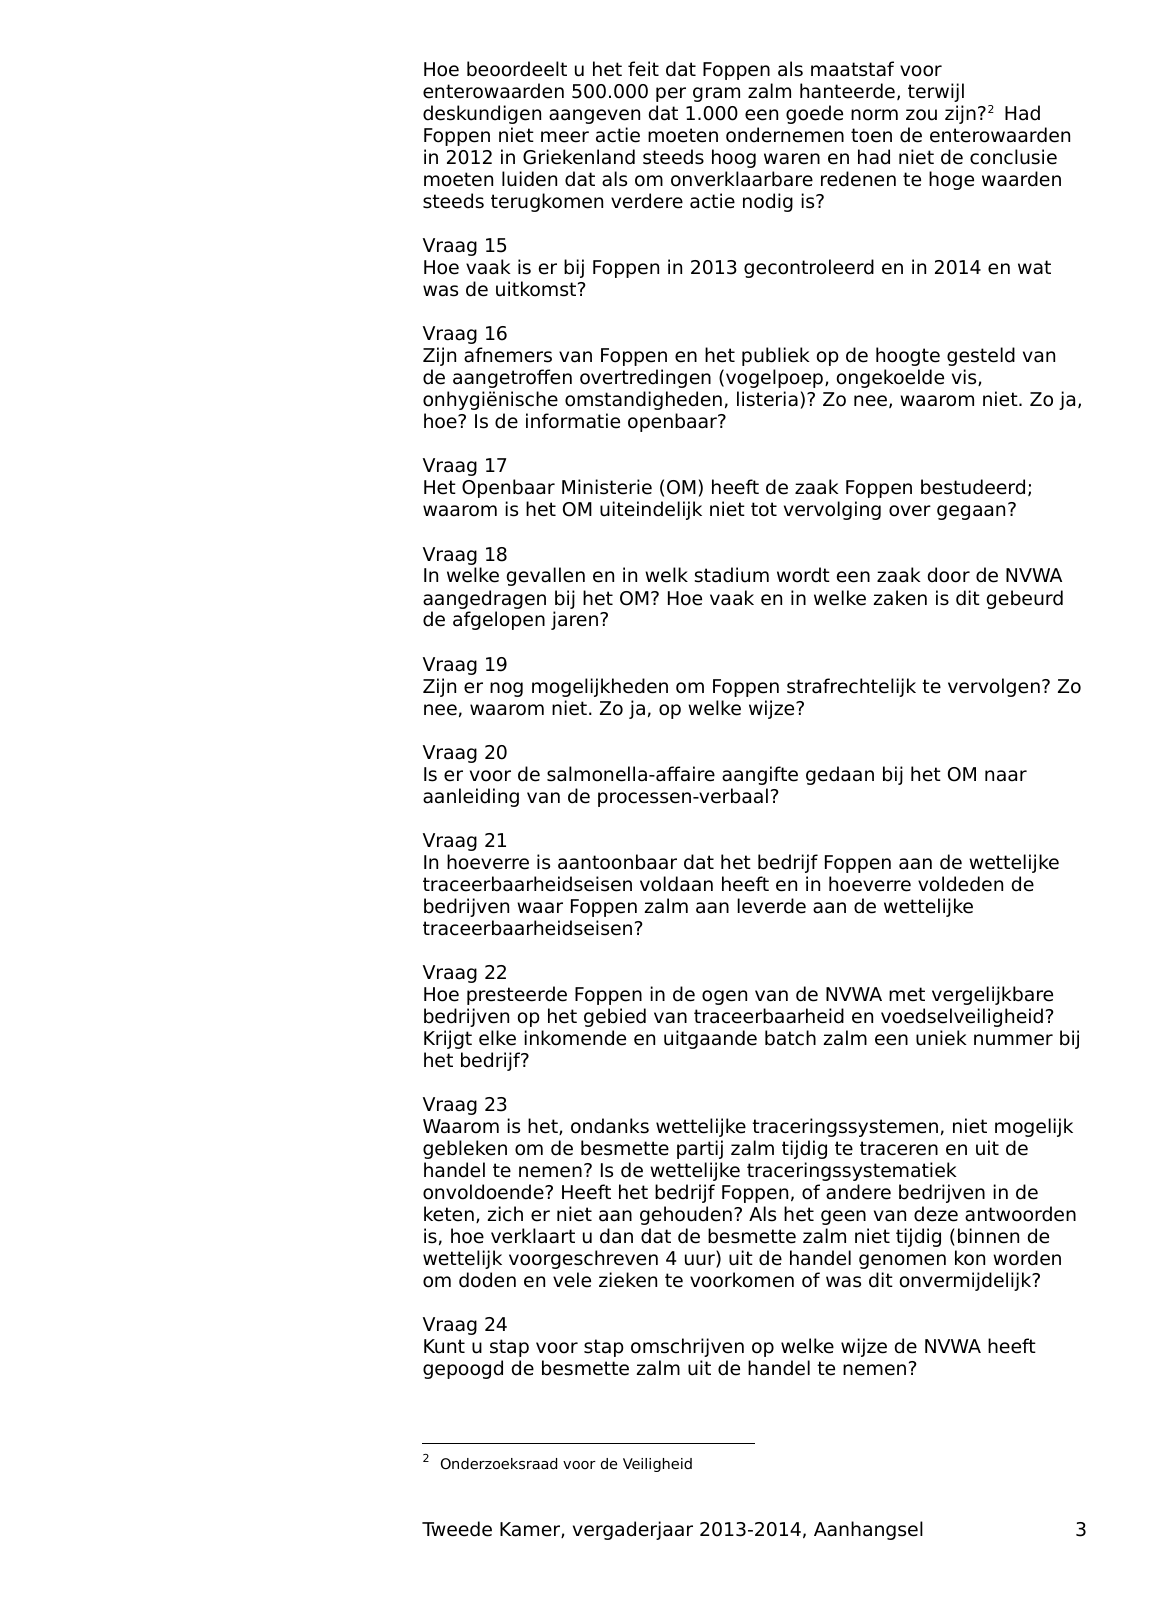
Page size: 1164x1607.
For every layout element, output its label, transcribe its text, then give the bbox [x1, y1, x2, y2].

text Vraag 18 [422, 543, 1087, 565]
text Is er voor de salmonella-affaire aangifte gedaan bij het OM naar aanleiding van de processen-verbaal? [422, 764, 1087, 808]
text Zijn er nog mogelijkheden om Foppen strafrechtelijk te vervolgen? Zo nee, waarom niet. Zo ja, op welke wijze? [422, 676, 1087, 719]
text Vraag 20 [422, 742, 1087, 764]
text In hoeverre is aantoonbaar dat het bedrijf Foppen aan de wettelijke traceerbaarheidseisen voldaan heeft en in hoeverre voldeden de bedrijven waar Foppen zalm aan leverde aan de wettelijke traceerbaarheidseisen? [422, 852, 1087, 940]
text Vraag 21 [422, 830, 1087, 852]
text Vraag 15 [422, 235, 1087, 257]
text Vraag 23 [422, 1094, 1087, 1116]
text Waarom is het, ondanks wettelijke traceringssystemen, niet mogelijk gebleken om de besmette partij zalm tijdig te traceren en uit de handel te nemen? Is de wettelijke traceringssystematiek onvoldoende? Heeft het bedrijf Foppen, of andere bedrijven in de keten, zich er niet aan gehouden? Als het geen van deze antwoorden is, hoe verklaart u dan dat de besmette zalm niet tijdig (binnen de wettelijk voorgeschreven 4 uur) uit de handel genomen kon worden om doden en vele zieken te voorkomen of was dit onvermijdelijk? [422, 1116, 1087, 1292]
text Zijn afnemers van Foppen en het publiek op de hoogte gesteld van de aangetroffen overtredingen (vogelpoep, ongekoelde vis, onhygiënische omstandigheden, listeria)? Zo nee, waarom niet. Zo ja, hoe? Is de informatie openbaar? [422, 345, 1087, 433]
text Onderzoeksraad voor de Veiligheid [422, 1452, 1087, 1474]
text Vraag 16 [422, 323, 1087, 345]
text Vraag 22 [422, 962, 1087, 984]
text Hoe beoordeelt u het feit dat Foppen als maatstaf voor enterowaarden 500.000 per gram zalm hanteerde, terwijl deskundigen aangeven dat 1.000 een goede norm zou zijn? Had Foppen niet meer actie moeten ondernemen toen de enterowaarden in 2012 in Griekenland steeds hoog waren en had niet de conclusie moeten luiden dat als om onverklaarbare redenen te hoge waarden steeds terugkomen verdere actie nodig is? [422, 59, 1087, 213]
text In welke gevallen en in welk stadium wordt een zaak door de NVWA aangedragen bij het OM? Hoe vaak en in welke zaken is dit gebeurd de afgelopen jaren? [422, 565, 1087, 631]
text Vraag 17 [422, 455, 1087, 477]
text Hoe presteerde Foppen in de ogen van de NVWA met vergelijkbare bedrijven op het gebied van traceerbaarheid en voedselveiligheid? Krijgt elke inkomende en uitgaande batch zalm een uniek nummer bij het bedrijf? [422, 984, 1087, 1072]
text Kunt u stap voor stap omschrijven op welke wijze de NVWA heeft gepoogd de besmette zalm uit de handel te nemen? [422, 1336, 1087, 1380]
text Hoe vaak is er bij Foppen in 2013 gecontroleerd en in 2014 en wat was de uitkomst? [422, 257, 1087, 301]
text Het Openbaar Ministerie (OM) heeft de zaak Foppen bestudeerd; waarom is het OM uiteindelijk niet tot vervolging over gegaan? [422, 477, 1087, 521]
text Vraag 19 [422, 653, 1087, 676]
text Vraag 24 [422, 1314, 1087, 1336]
